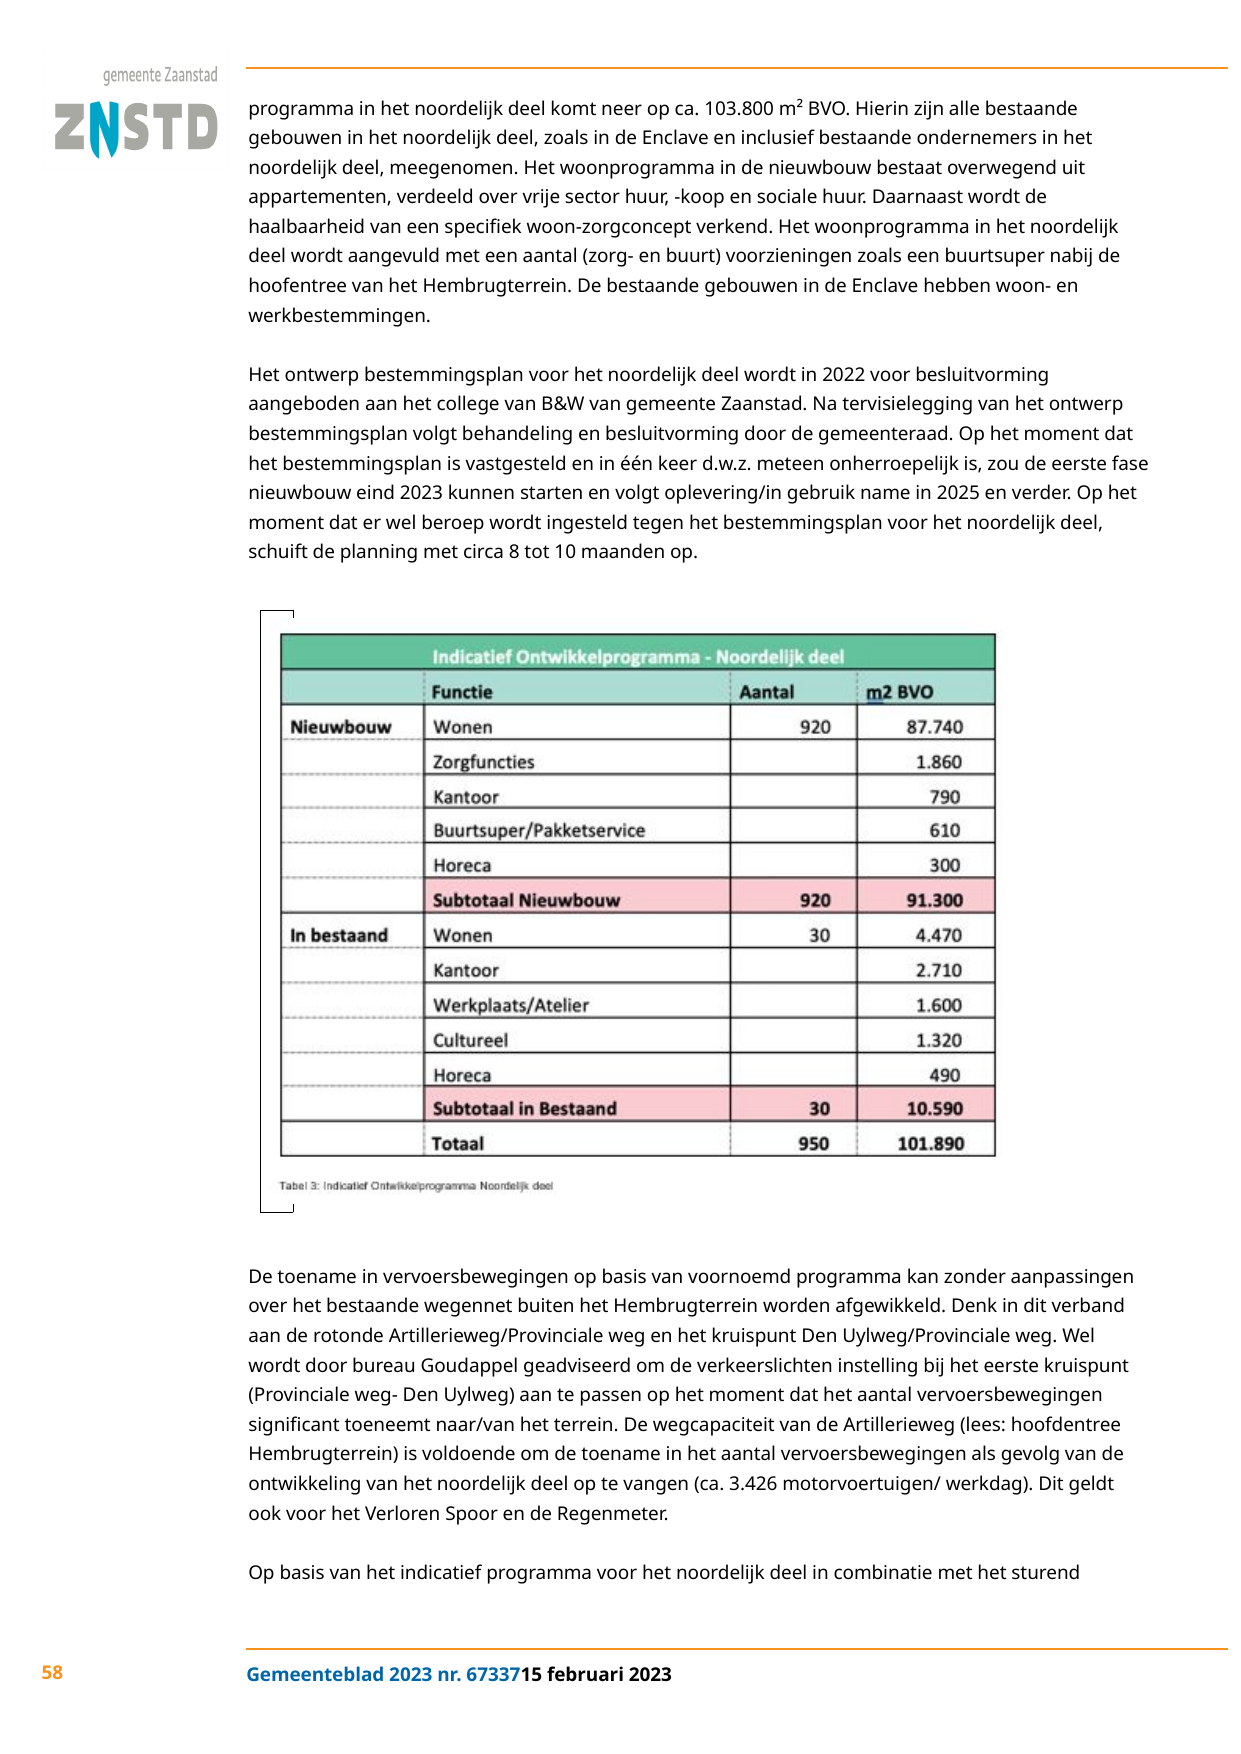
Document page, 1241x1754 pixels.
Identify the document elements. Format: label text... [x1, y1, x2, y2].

picture [268, 618, 1004, 1204]
text Het ontwerp bestemmingsplan voor het noordelijk deel wordt in 2022 voor besluitvorming aangeboden aan het college van B&W van gemeente Zaanstad. Na tervisielegging van het ontwerp bestemmingsplan volgt behandeling en besluitvorming door de gemeenteraad. Op het moment dat het bestemmingsplan is vastgesteld en in één keer d.w.z. meteen onherroepelijk is, zou de eerste fase nieuwbouw eind 2023 kunnen starten en volgt oplevering/in gebruik name in 2025 en verder. Op het moment dat er wel beroep wordt ingesteld tegen het bestemmingsplan voor het noordelijk deel, schuift de planning met circa 8 tot 10 maanden op. [248, 361, 1152, 564]
text Op basis van het indicatief programma voor het noordelijk deel in combinatie met het sturend [248, 1559, 1152, 1585]
picture [41, 47, 231, 172]
text De toename in vervoersbewegingen op basis van voornoemd programma kan zonder aanpassingen over het bestaande wegennet buiten het Hembrugterrein worden afgewikkeld. Denk in dit verband aan de rotonde Artillerieweg/Provinciale weg en het kruispunt Den Uylweg/Provinciale weg. Wel wordt door bureau Goudappel geadviseerd om de verkeerslichten instelling bij het eerste kruispunt (Provinciale weg- Den Uylweg) aan te passen op het moment dat het aantal vervoersbewegingen significant toeneemt naar/van het terrein. De wegcapaciteit van de Artillerieweg (lees: hoofdentree Hembrugterrein) is voldoende om de toename in het aantal vervoersbewegingen als gevolg van de ontwikkeling van het noordelijk deel op te vangen (ca. 3.426 motorvoertuigen/ werkdag). Dit geldt ook voor het Verloren Spoor en de Regenmeter. [248, 1263, 1152, 1526]
text programma in het noordelijk deel komt neer op ca. 103.800 m² BVO. Hierin zijn alle bestaande gebouwen in het noordelijk deel, zoals in de Enclave en inclusief bestaande ondernemers in het noordelijk deel, meegenomen. Het woonprogramma in de nieuwbouw bestaat overwegend uit appartementen, verdeeld over vrije sector huur, -koop en sociale huur. Daarnaast wordt de haalbaarheid van een specifiek woon-zorgconcept verkend. Het woonprogramma in het noordelijk deel wordt aangevuld met een aantal (zorg- en buurt) voorzieningen zoals een buurtsuper nabij de hoofentree van het Hembrugterrein. De bestaande gebouwen in de Enclave hebben woon- en werkbestemmingen. [248, 95, 1152, 328]
